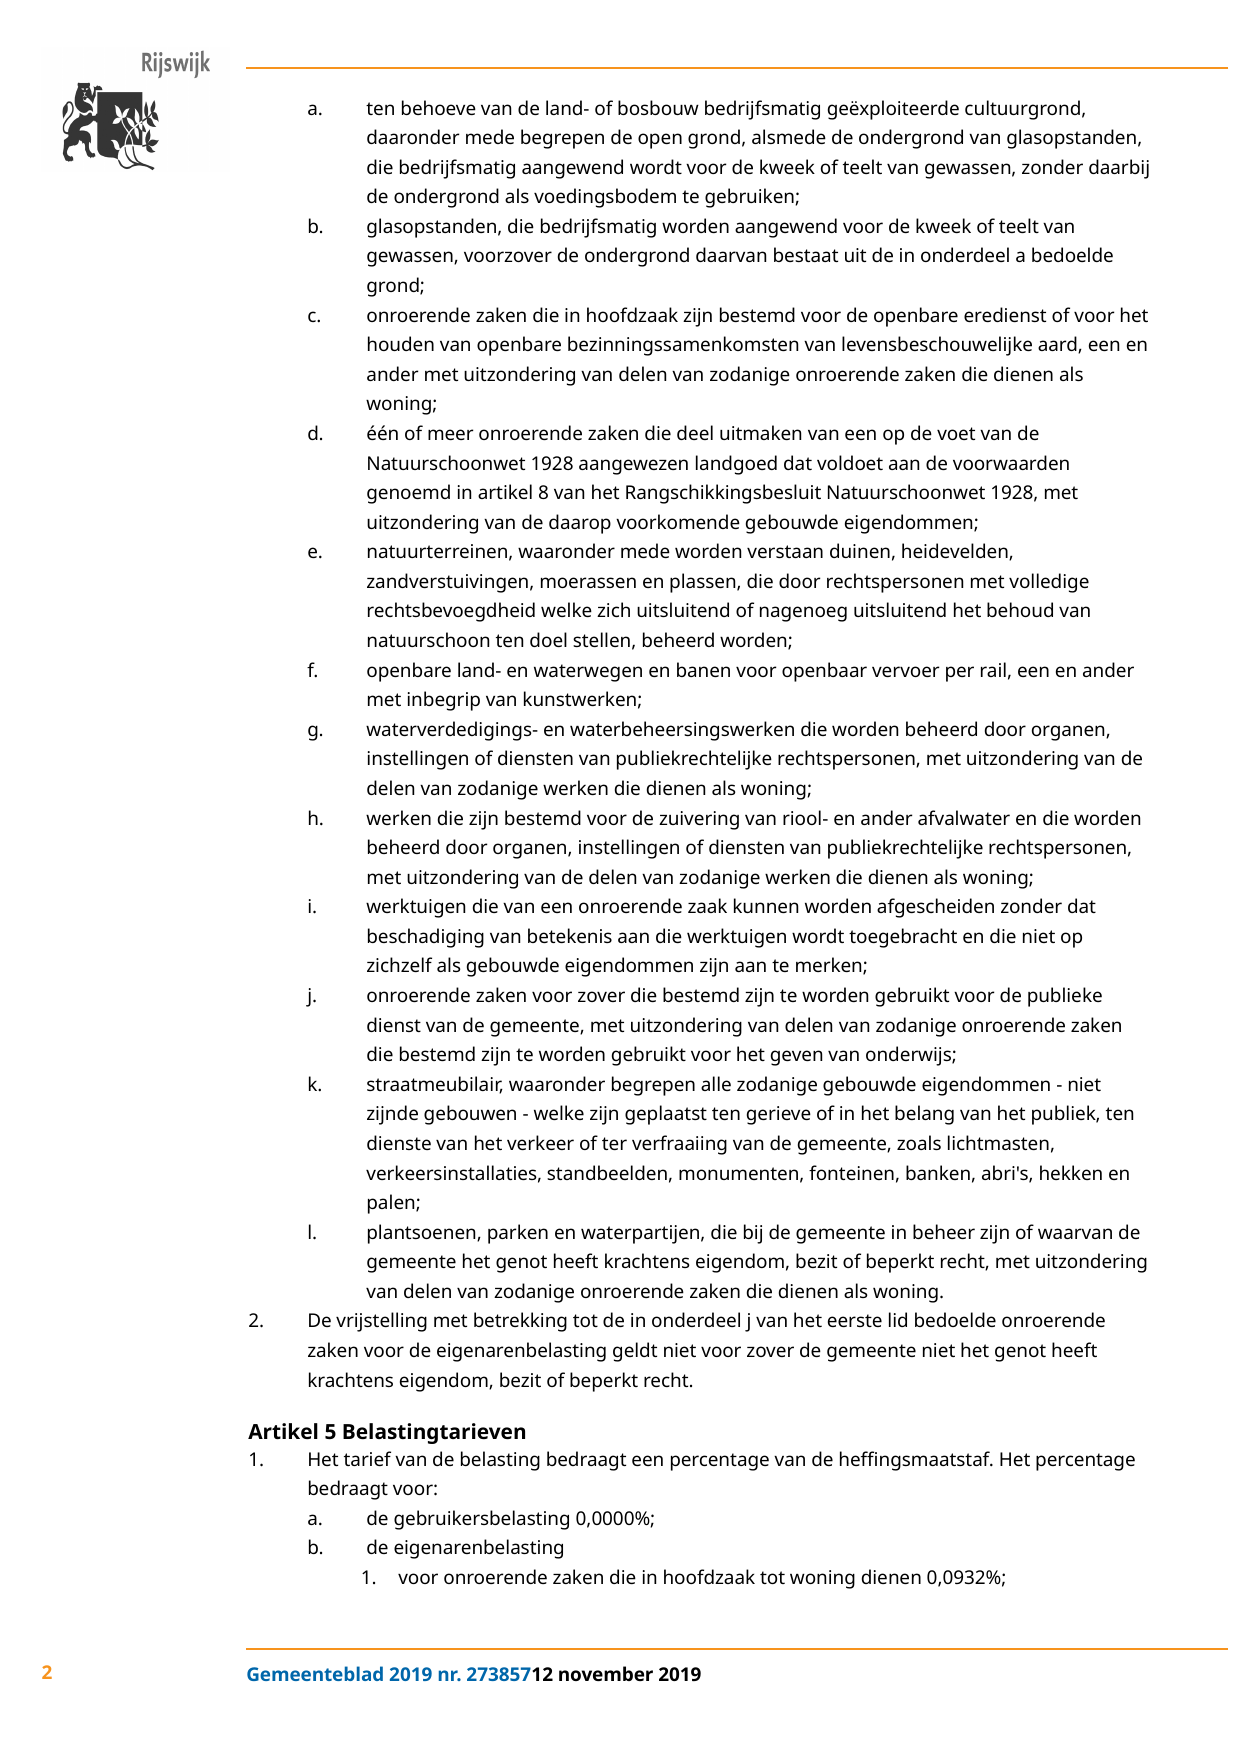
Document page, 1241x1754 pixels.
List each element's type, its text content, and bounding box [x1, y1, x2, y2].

picture [41, 47, 231, 172]
list plantsoenen, parken en waterpartijen, die bij de gemeente in beheer zijn of waarvan de gemeente het genot heeft krachtens eigendom, bezit of beperkt recht, met uitzondering van delen van zodanige onroerende zaken die dienen als woning. [307, 1219, 1152, 1304]
list glasopstanden, die bedrijfsmatig worden aangewend voor de kweek of teelt van gewassen, voorzover de ondergrond daarvan bestaat uit de in onderdeel a bedoelde grond; [307, 213, 1152, 298]
list waterverdedigings- en waterbeheersingswerken die worden beheerd door organen, instellingen of diensten van publiekrechtelijke rechtspersonen, met uitzondering van de delen van zodanige werken die dienen als woning; [307, 716, 1152, 801]
list de eigenarenbelasting [307, 1534, 1152, 1560]
list werktuigen die van een onroerende zaak kunnen worden afgescheiden zonder dat beschadiging van betekenis aan die werktuigen wordt toegebracht en die niet op zichzelf als gebouwde eigendommen zijn aan te merken; [307, 893, 1152, 978]
list de gebruikersbelasting 0,0000%; [307, 1505, 1152, 1531]
list openbare land- en waterwegen en banen voor openbaar vervoer per rail, een en ander met inbegrip van kunstwerken; [307, 657, 1152, 712]
list onroerende zaken voor zover die bestemd zijn te worden gebruikt voor de publieke dienst van de gemeente, met uitzondering van delen van zodanige onroerende zaken die bestemd zijn te worden gebruikt voor het geven van onderwijs; [307, 982, 1152, 1067]
list Het tarief van de belasting bedraagt een percentage van de heffingsmaatstaf. Het percentage bedraagt voor: [248, 1446, 1152, 1501]
list De vrijstelling met betrekking tot de in onderdeel j van het eerste lid bedoelde onroerende zaken voor de eigenarenbelasting geldt niet voor zover de gemeente niet het genot heeft krachtens eigendom, bezit of beperkt recht. [248, 1308, 1152, 1393]
text Artikel 5 Belastingtarieven [248, 1417, 1152, 1446]
list onroerende zaken die in hoofdzaak zijn bestemd voor de openbare eredienst of voor het houden van openbare bezinningssamenkomsten van levensbeschouwelijke aard, een en ander met uitzondering van delen van zodanige onroerende zaken die dienen als woning; [307, 302, 1152, 416]
list één of meer onroerende zaken die deel uitmaken van een op de voet van de Natuurschoonwet 1928 aangewezen landgoed dat voldoet aan de voorwaarden genoemd in artikel 8 van het Rangschikkingsbesluit Natuurschoonwet 1928, met uitzondering van de daarop voorkomende gebouwde eigendommen; [307, 420, 1152, 535]
list straatmeubilair, waaronder begrepen alle zodanige gebouwde eigendommen - niet zijnde gebouwen - welke zijn geplaatst ten gerieve of in het belang van het publiek, ten dienste van het verkeer of ter verfraaiing van de gemeente, zoals lichtmasten, verkeersinstallaties, standbeelden, monumenten, fonteinen, banken, abri's, hekken en palen; [307, 1071, 1152, 1215]
list werken die zijn bestemd voor de zuivering van riool- en ander afvalwater en die worden beheerd door organen, instellingen of diensten van publiekrechtelijke rechtspersonen, met uitzondering van de delen van zodanige werken die dienen als woning; [307, 805, 1152, 890]
list voor onroerende zaken die in hoofdzaak tot woning dienen 0,0932%; [361, 1564, 1152, 1590]
list ten behoeve van de land- of bosbouw bedrijfsmatig geëxploiteerde cultuurgrond, daaronder mede begrepen de open grond, alsmede de ondergrond van glasopstanden, die bedrijfsmatig aangewend wordt voor de kweek of teelt van gewassen, zonder daarbij de ondergrond als voedingsbodem te gebruiken; [307, 95, 1152, 209]
list natuurterreinen, waaronder mede worden verstaan duinen, heidevelden, zandverstuivingen, moerassen en plassen, die door rechtspersonen met volledige rechtsbevoegdheid welke zich uitsluitend of nagenoeg uitsluitend het behoud van natuurschoon ten doel stellen, beheerd worden; [307, 538, 1152, 653]
